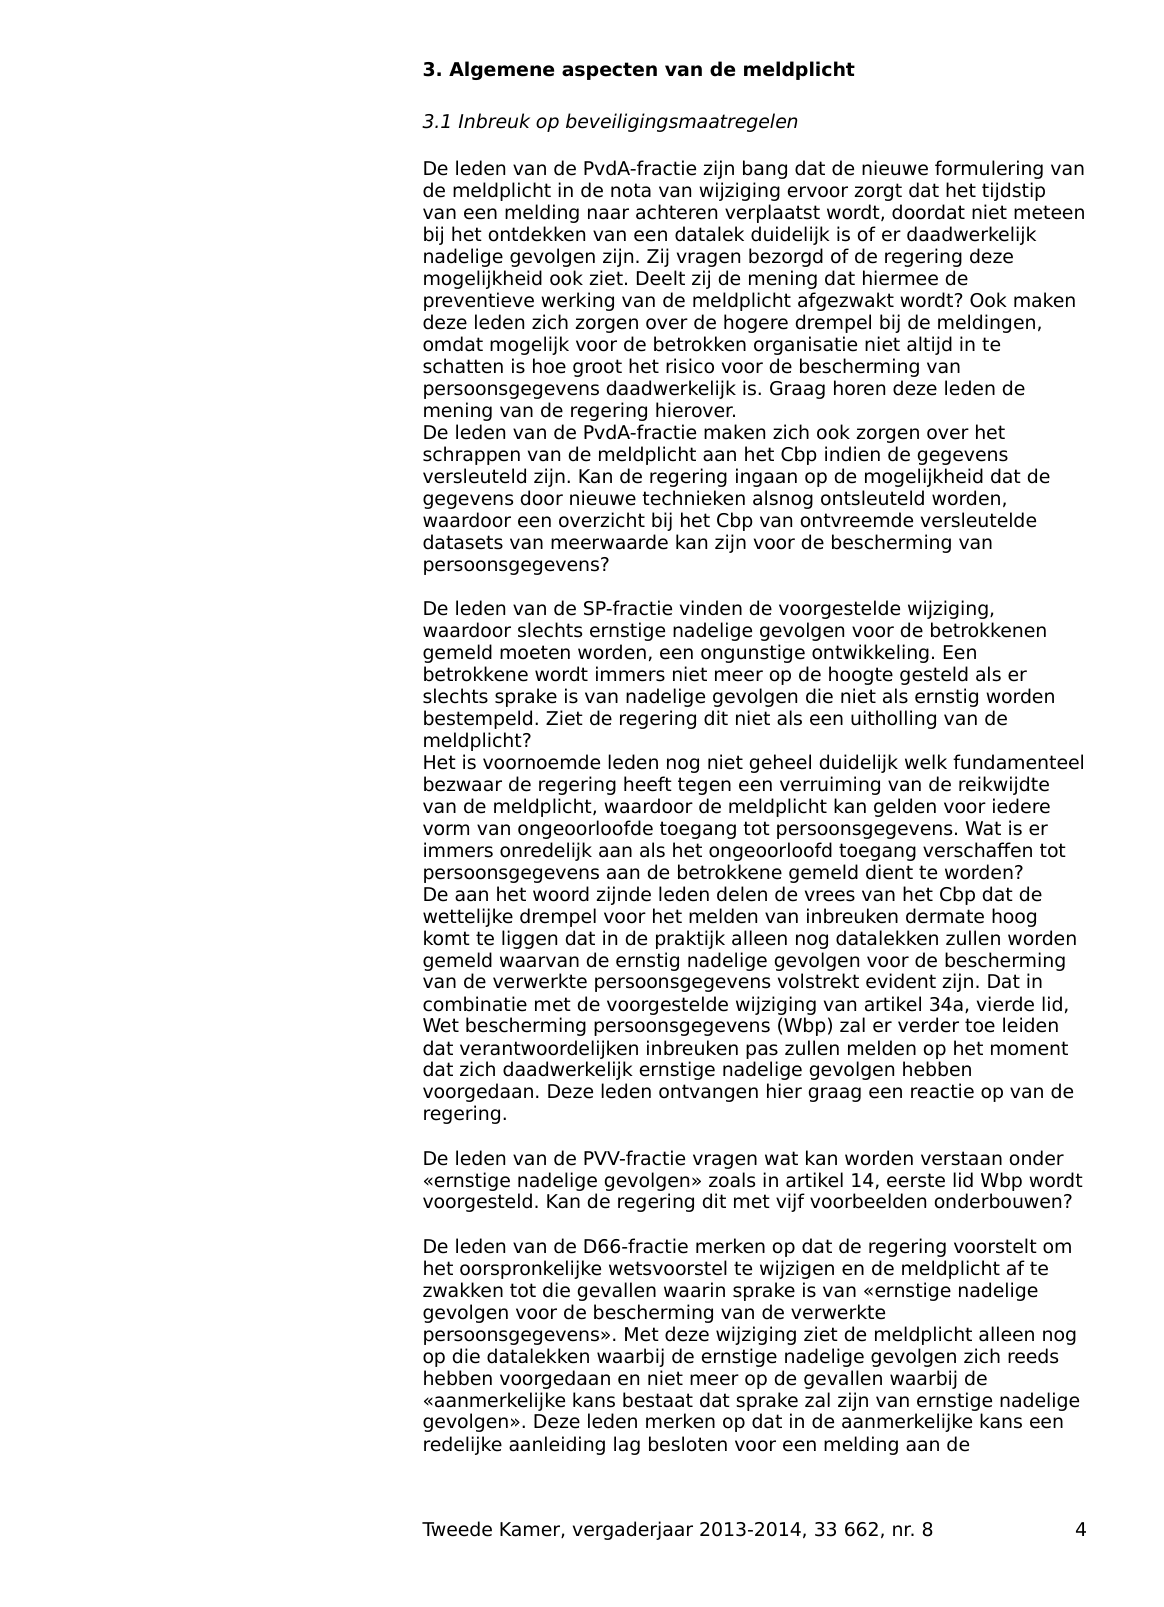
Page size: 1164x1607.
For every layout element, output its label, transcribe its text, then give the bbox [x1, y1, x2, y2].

text De leden van de D66-fractie merken op dat de regering voorstelt om het oorspronkelijke wetsvoorstel te wijzigen en de meldplicht af te zwakken tot die gevallen waarin sprake is van «ernstige nadelige gevolgen voor de bescherming van de verwerkte persoonsgegevens». Met deze wijziging ziet de meldplicht alleen nog op die datalekken waarbij de ernstige nadelige gevolgen zich reeds hebben voorgedaan en niet meer op de gevallen waarbij de «aanmerkelijke kans bestaat dat sprake zal zijn van ernstige nadelige gevolgen». Deze leden merken op dat in de aanmerkelijke kans een redelijke aanleiding lag besloten voor een melding aan de [422, 1236, 1087, 1455]
text De leden van de PvdA-fractie zijn bang dat de nieuwe formulering van de meldplicht in de nota van wijziging ervoor zorgt dat het tijdstip van een melding naar achteren verplaatst wordt, doordat niet meteen bij het ontdekken van een datalek duidelijk is of er daadwerkelijk nadelige gevolgen zijn. Zij vragen bezorgd of de regering deze mogelijkheid ook ziet. Deelt zij de mening dat hiermee de preventieve werking van de meldplicht afgezwakt wordt? Ook maken deze leden zich zorgen over de hogere drempel bij de meldingen, omdat mogelijk voor de betrokken organisatie niet altijd in te schatten is hoe groot het risico voor de bescherming van persoonsgegevens daadwerkelijk is. Graag horen deze leden de mening van de regering hierover. [422, 158, 1087, 422]
subtitle 3.1 Inbreuk op beveiligingsmaatregelen [422, 111, 1087, 133]
subtitle 3. Algemene aspecten van de meldplicht [422, 59, 1087, 81]
text Het is voornoemde leden nog niet geheel duidelijk welk fundamenteel bezwaar de regering heeft tegen een verruiming van de reikwijdte van de meldplicht, waardoor de meldplicht kan gelden voor iedere vorm van ongeoorloofde toegang tot persoonsgegevens. Wat is er immers onredelijk aan als het ongeoorloofd toegang verschaffen tot persoonsgegevens aan de betrokkene gemeld dient te worden? [422, 752, 1087, 883]
text De leden van de PVV-fractie vragen wat kan worden verstaan onder «ernstige nadelige gevolgen» zoals in artikel 14, eerste lid Wbp wordt voorgesteld. Kan de regering dit met vijf voorbeelden onderbouwen? [422, 1147, 1087, 1213]
text De leden van de PvdA-fractie maken zich ook zorgen over het schrappen van de meldplicht aan het Cbp indien de gegevens versleuteld zijn. Kan de regering ingaan op de mogelijkheid dat de gegevens door nieuwe technieken alsnog ontsleuteld worden, waardoor een overzicht bij het Cbp van ontvreemde versleutelde datasets van meerwaarde kan zijn voor de bescherming van persoonsgegevens? [422, 422, 1087, 576]
text De aan het woord zijnde leden delen de vrees van het Cbp dat de wettelijke drempel voor het melden van inbreuken dermate hoog komt te liggen dat in de praktijk alleen nog datalekken zullen worden gemeld waarvan de ernstig nadelige gevolgen voor de bescherming van de verwerkte persoonsgegevens volstrekt evident zijn. Dat in combinatie met de voorgestelde wijziging van artikel 34a, vierde lid, Wet bescherming persoonsgegevens (Wbp) zal er verder toe leiden dat verantwoordelijken inbreuken pas zullen melden op het moment dat zich daadwerkelijk ernstige nadelige gevolgen hebben voorgedaan. Deze leden ontvangen hier graag een reactie op van de regering. [422, 883, 1087, 1125]
text De leden van de SP-fractie vinden de voorgestelde wijziging, waardoor slechts ernstige nadelige gevolgen voor de betrokkenen gemeld moeten worden, een ongunstige ontwikkeling. Een betrokkene wordt immers niet meer op de hoogte gesteld als er slechts sprake is van nadelige gevolgen die niet als ernstig worden bestempeld. Ziet de regering dit niet als een uitholling van de meldplicht? [422, 598, 1087, 752]
